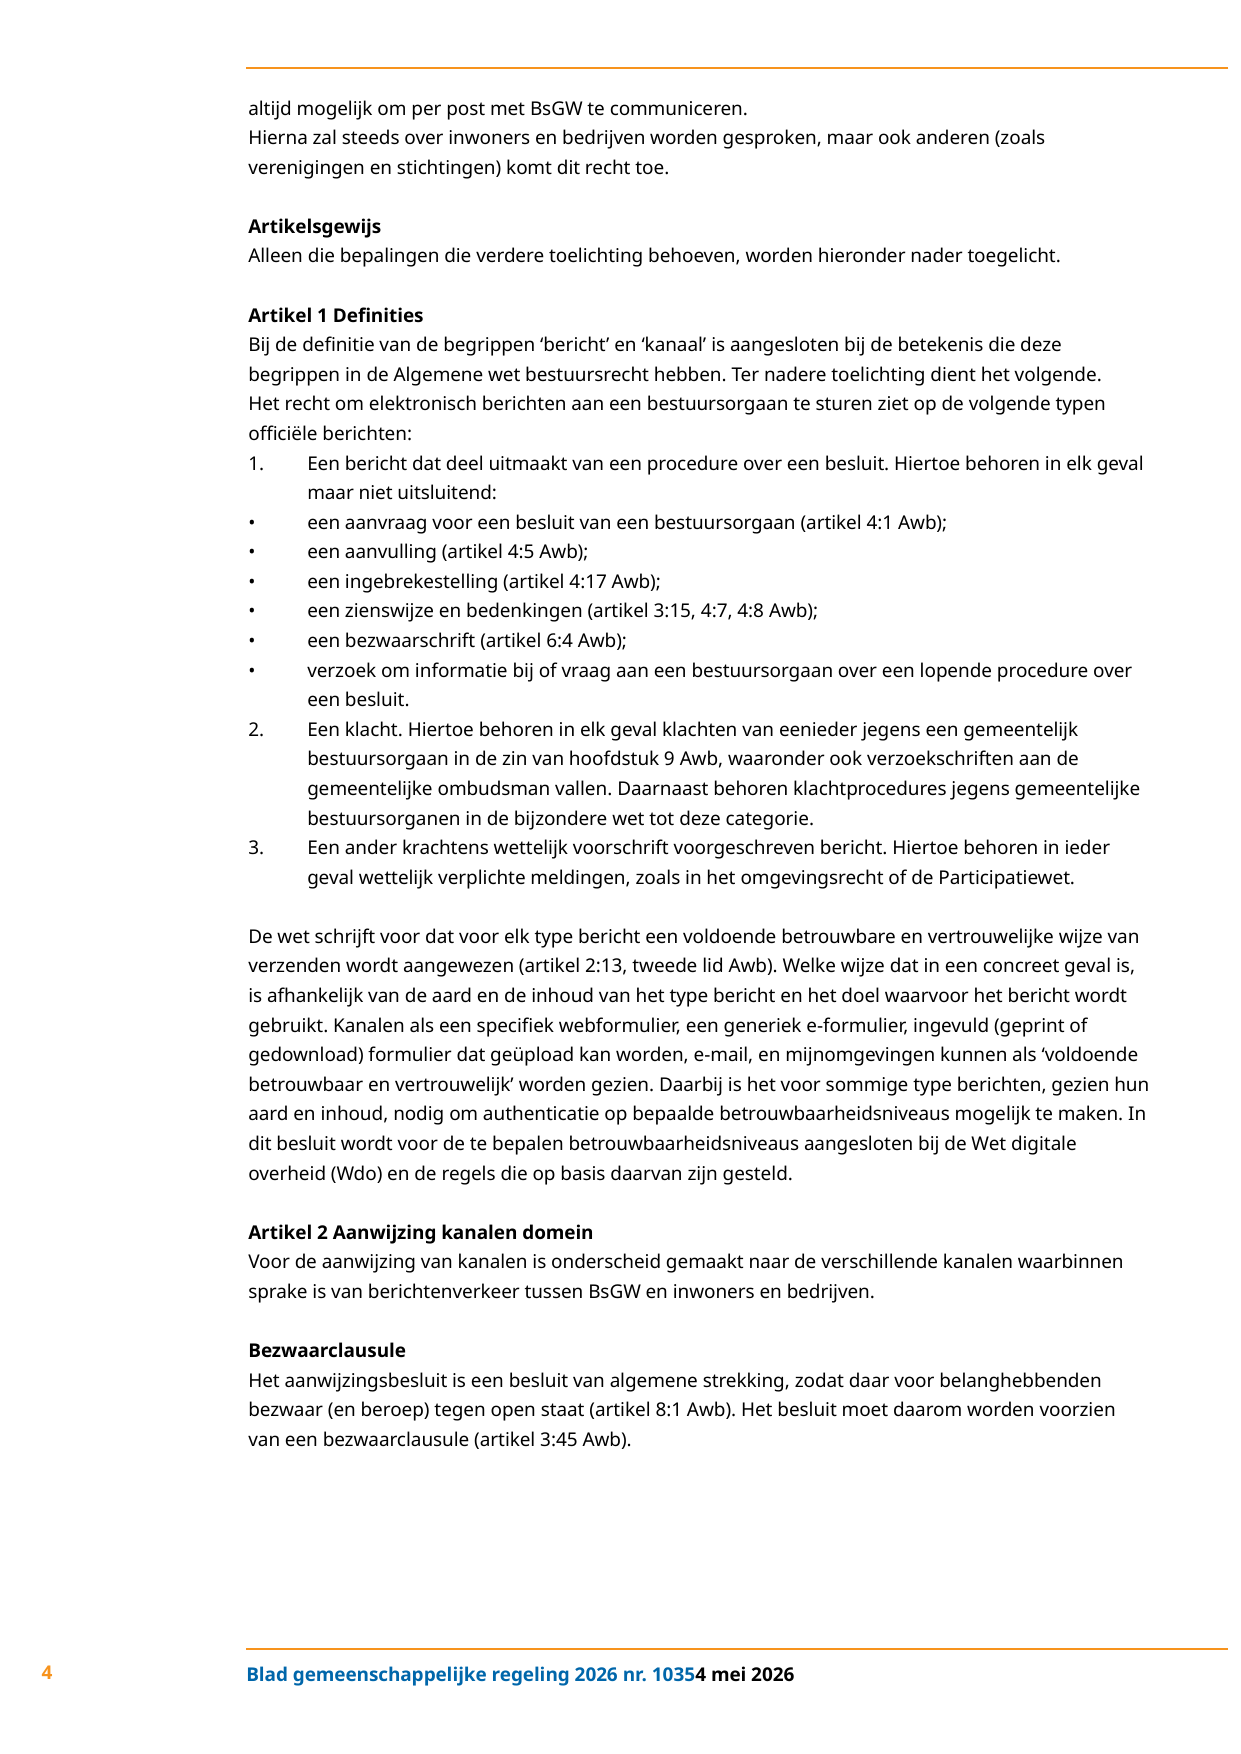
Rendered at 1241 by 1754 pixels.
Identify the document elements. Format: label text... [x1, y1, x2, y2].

list een zienswijze en bedenkingen (artikel 3:15, 4:7, 4:8 Awb); [248, 598, 1152, 623]
list een ingebrekestelling (artikel 4:17 Awb); [248, 568, 1152, 594]
text De wet schrijft voor dat voor elk type bericht een voldoende betrouwbare en vertrouwelijke wijze van verzenden wordt aangewezen (artikel 2:13, tweede lid Awb). Welke wijze dat in een concreet geval is, is afhankelijk van de aard en de inhoud van het type bericht en het doel waarvoor het bericht wordt gebruikt. Kanalen als een specifiek webformulier, een generiek e-formulier, ingevuld (geprint of gedownload) formulier dat geüpload kan worden, e-mail, en mijnomgevingen kunnen als ‘voldoende betrouwbaar en vertrouwelijk’ worden gezien. Daarbij is het voor sommige type berichten, gezien hun aard en inhoud, nodig om authenticatie op bepaalde betrouwbaarheidsniveaus mogelijk te maken. In dit besluit wordt voor de te bepalen betrouwbaarheidsniveaus aangesloten bij de Wet digitale overheid (Wdo) en de regels die op basis daarvan zijn gesteld. [248, 923, 1152, 1186]
list verzoek om informatie bij of vraag aan een bestuursorgaan over een lopende procedure over een besluit. [248, 657, 1152, 712]
text Het recht om elektronisch berichten aan een bestuursorgaan te sturen ziet op de volgende typen officiële berichten: [248, 391, 1152, 446]
text altijd mogelijk om per post met BsGW te communiceren. [248, 95, 1152, 121]
text Hierna zal steeds over inwoners en bedrijven worden gesproken, maar ook anderen (zoals verenigingen en stichtingen) komt dit recht toe. [248, 124, 1152, 180]
text Voor de aanwijzing van kanalen is onderscheid gemaakt naar de verschillende kanalen waarbinnen sprake is van berichtenverkeer tussen BsGW en inwoners en bedrijven. [248, 1248, 1152, 1304]
text Bezwaarclausule [248, 1337, 1152, 1363]
picture [41, 47, 231, 172]
list Een ander krachtens wettelijk voorschrift voorgeschreven bericht. Hiertoe behoren in ieder geval wettelijk verplichte meldingen, zoals in het omgevingsrecht of de Participatiewet. [248, 834, 1152, 890]
list Een bericht dat deel uitmaakt van een procedure over een besluit. Hiertoe behoren in elk geval maar niet uitsluitend: [248, 450, 1152, 505]
text Alleen die bepalingen die verdere toelichting behoeven, worden hieronder nader toegelicht. [248, 243, 1152, 268]
text Het aanwijzingsbesluit is een besluit van algemene strekking, zodat daar voor belanghebbenden bezwaar (en beroep) tegen open staat (artikel 8:1 Awb). Het besluit moet daarom worden voorzien van een bezwaarclausule (artikel 3:45 Awb). [248, 1367, 1152, 1452]
list een aanvraag voor een besluit van een bestuursorgaan (artikel 4:1 Awb); [248, 509, 1152, 535]
text Artikel 1 Definities [248, 302, 1152, 328]
list een aanvulling (artikel 4:5 Awb); [248, 538, 1152, 564]
text Bij de definitie van de begrippen ‘bericht’ en ‘kanaal’ is aangesloten bij de betekenis die deze begrippen in de Algemene wet bestuursrecht hebben. Ter nadere toelichting dient het volgende. [248, 331, 1152, 387]
text Artikelsgewijs [248, 213, 1152, 239]
list een bezwaarschrift (artikel 6:4 Awb); [248, 627, 1152, 653]
text Artikel 2 Aanwijzing kanalen domein [248, 1219, 1152, 1245]
list Een klacht. Hiertoe behoren in elk geval klachten van eenieder jegens een gemeentelijk bestuursorgaan in de zin van hoofdstuk 9 Awb, waaronder ook verzoekschriften aan de gemeentelijke ombudsman vallen. Daarnaast behoren klachtprocedures jegens gemeentelijke bestuursorganen in de bijzondere wet tot deze categorie. [248, 716, 1152, 831]
